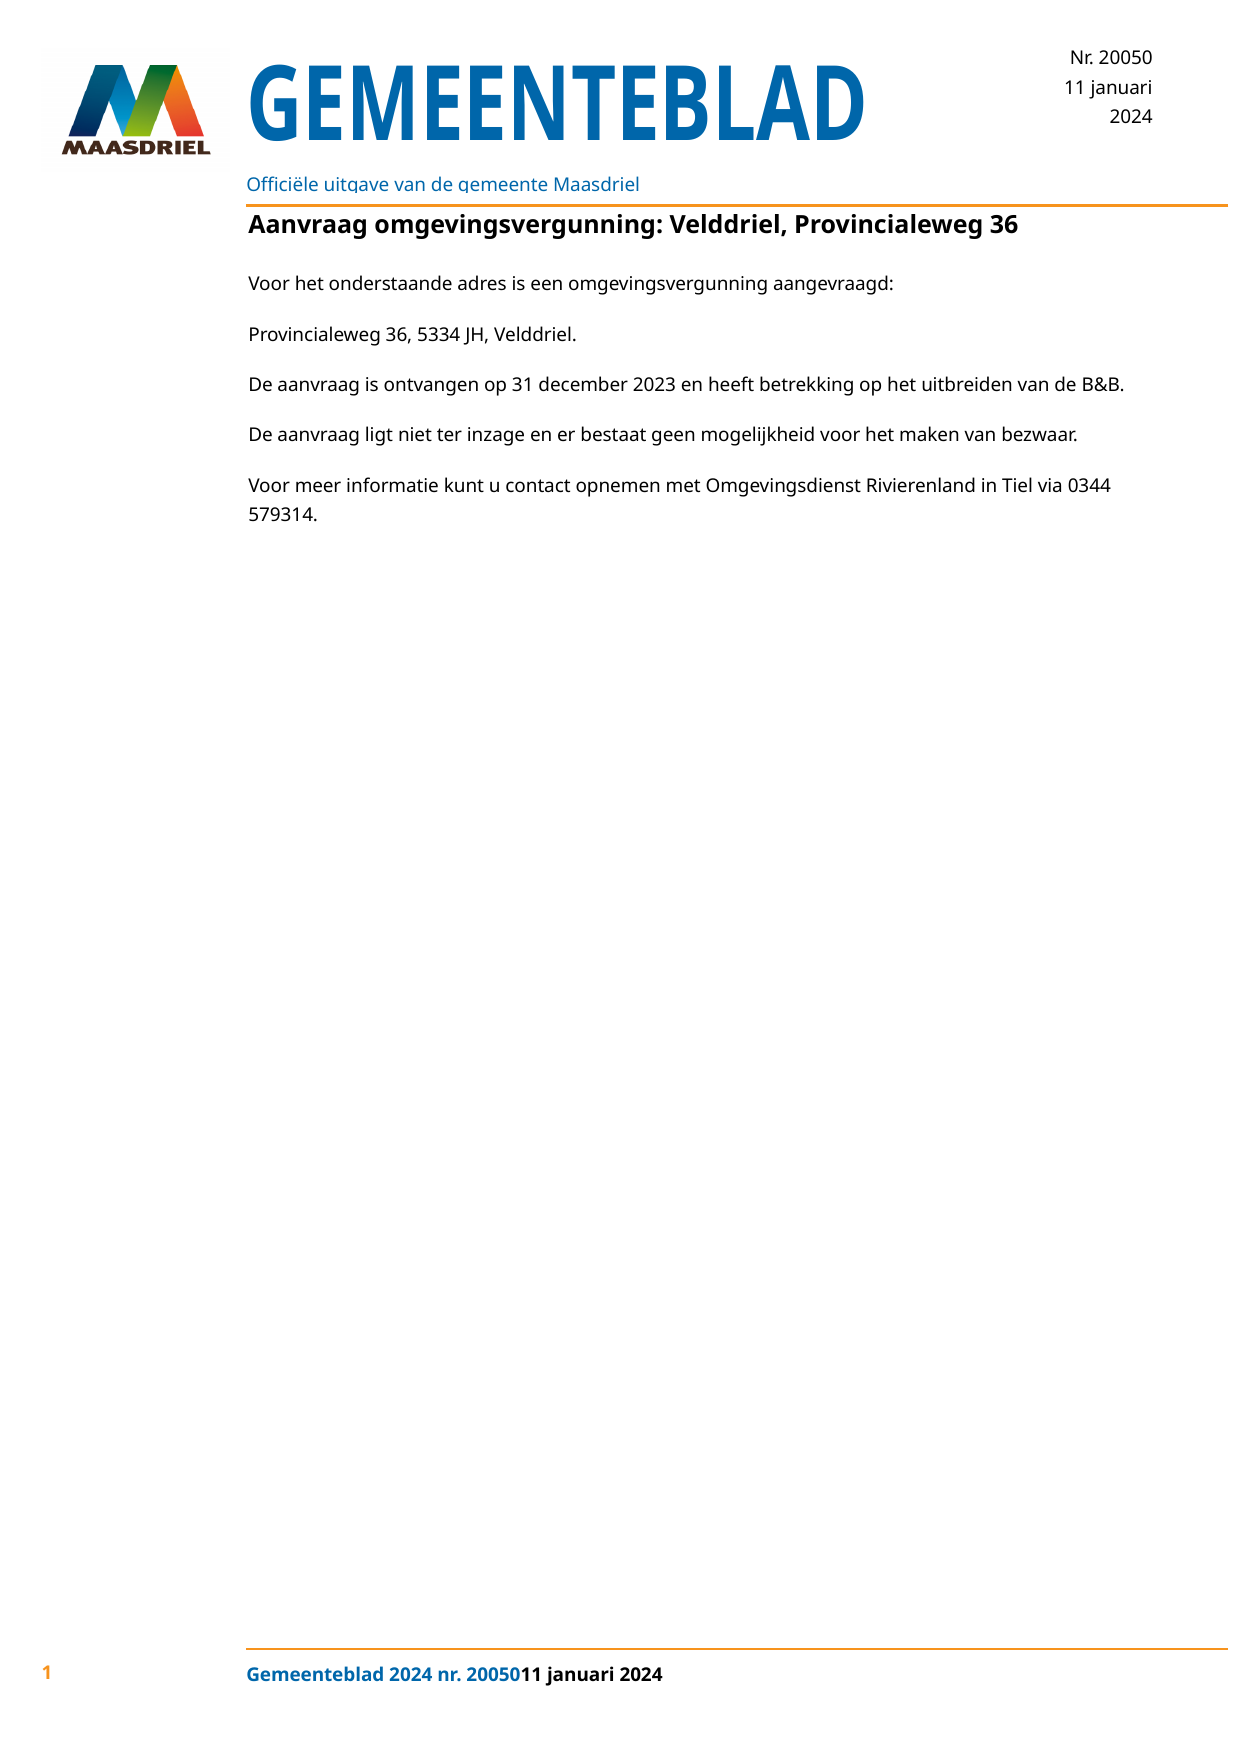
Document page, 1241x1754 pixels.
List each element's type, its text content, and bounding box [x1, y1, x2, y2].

text Voor het onderstaande adres is een omgevingsvergunning aangevraagd: [248, 270, 1152, 296]
text Provincialeweg 36, 5334 JH, Velddriel. [248, 321, 1152, 346]
text Voor meer informatie kunt u contact opnemen met Omgevingsdienst Rivierenland in Tiel via 0344 579314. [248, 472, 1152, 527]
picture [41, 47, 231, 172]
text De aanvraag is ontvangen op 31 december 2023 en heeft betrekking op het uitbreiden van de B&B. [248, 371, 1152, 397]
text Aanvraag omgevingsvergunning: Velddriel, Provincialeweg 36 [248, 207, 1152, 241]
text De aanvraag ligt niet ter inzage en er bestaat geen mogelijkheid voor het maken van bezwaar. [248, 422, 1152, 447]
